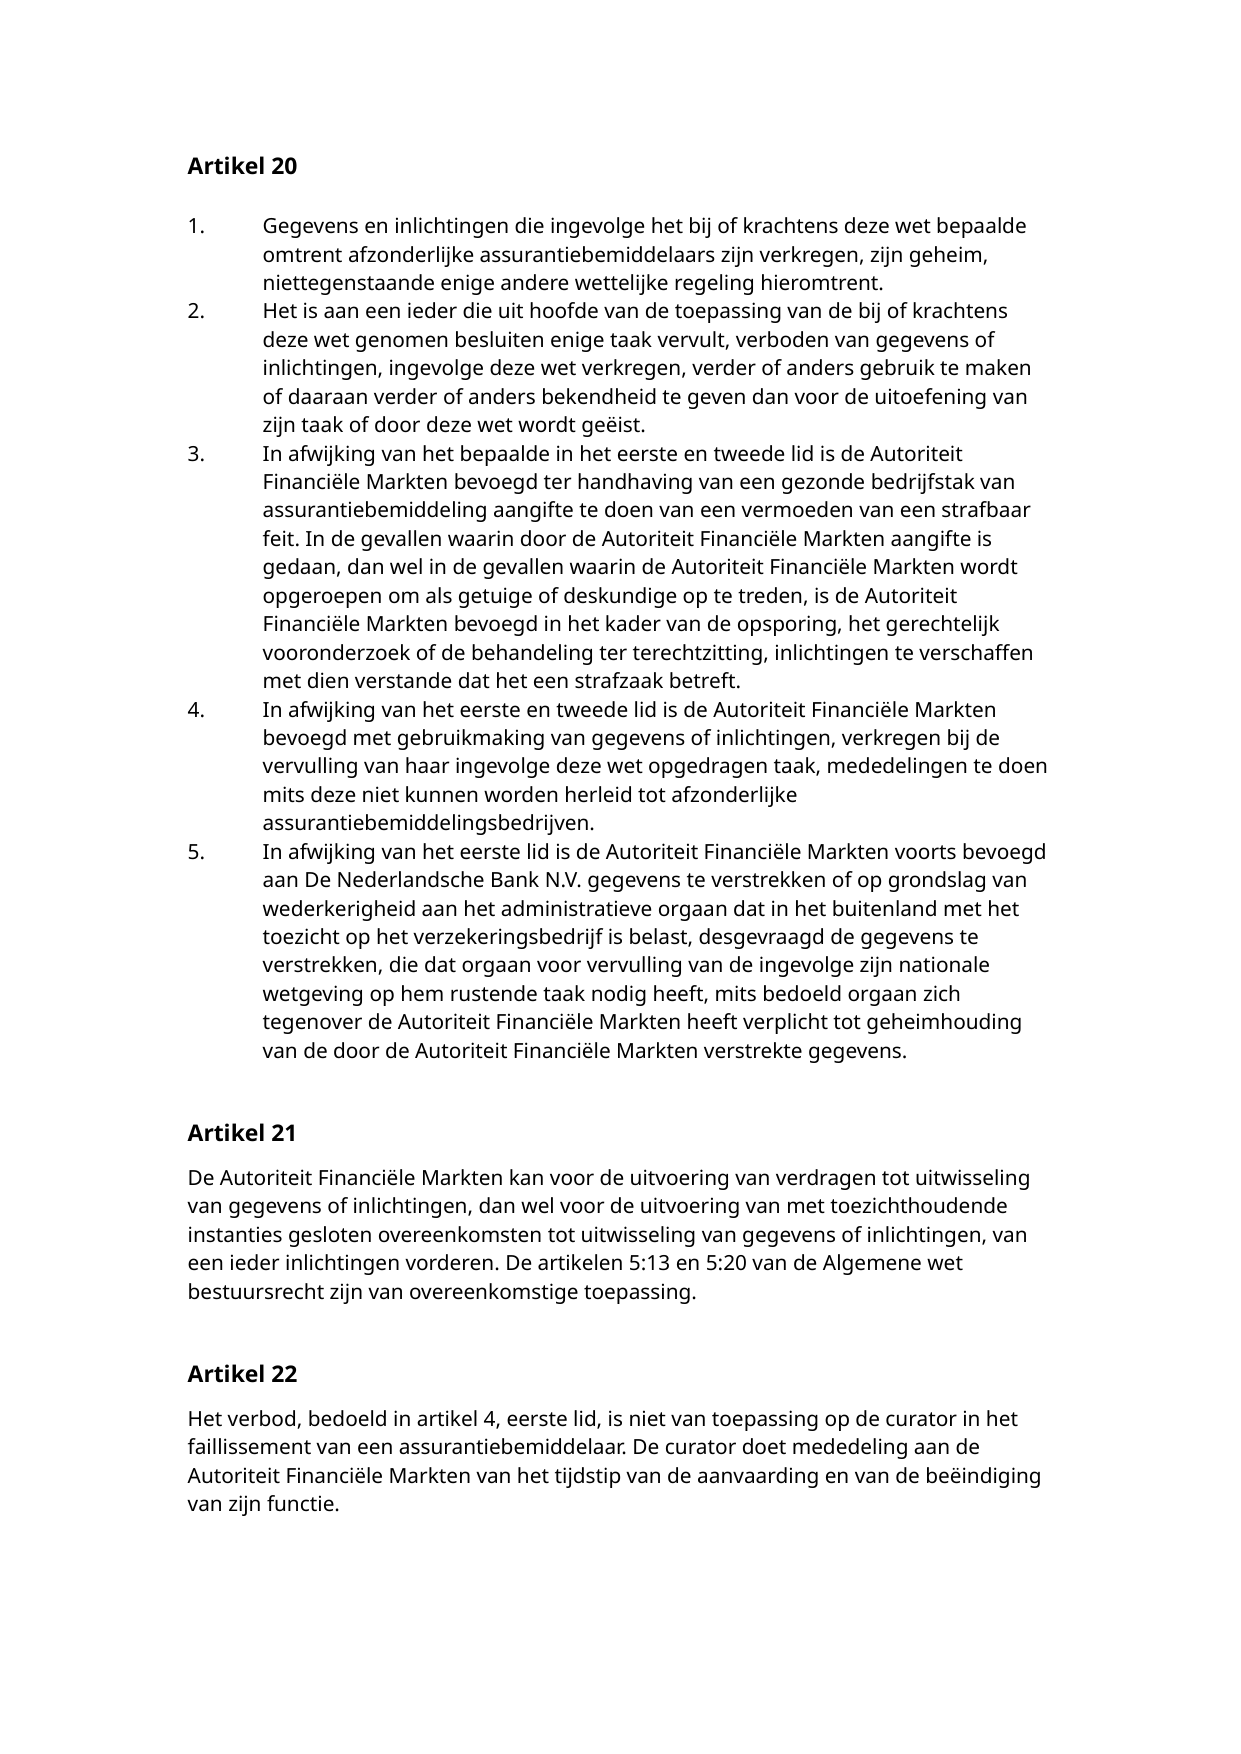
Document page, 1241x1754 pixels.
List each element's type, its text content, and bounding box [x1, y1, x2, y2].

list In afwijking van het eerste lid is de Autoriteit Financiële Markten voorts bevoegd aan De Nederlandsche Bank N.V. gegevens te verstrekken of op grondslag van wederkerigheid aan het administratieve orgaan dat in het buitenland met het toezicht op het verzekeringsbedrijf is belast, desgevraagd de gegevens te verstrekken, die dat orgaan voor vervulling van de ingevolge zijn nationale wetgeving op hem rustende taak nodig heeft, mits bedoeld orgaan zich tegenover de Autoriteit Financiële Markten heeft verplicht tot geheimhouding van de door de Autoriteit Financiële Markten verstrekte gegevens. [187, 837, 1053, 1064]
subtitle Artikel 22 [187, 1358, 1053, 1389]
subtitle Artikel 20 [187, 150, 1053, 181]
text Het verbod, bedoeld in artikel 4, eerste lid, is niet van toepassing op de curator in het faillissement van een assurantiebemiddelaar. De curator doet mededeling aan de Autoriteit Financiële Markten van het tijdstip van de aanvaarding en van de beëindiging van zijn functie. [187, 1404, 1053, 1518]
list In afwijking van het bepaalde in het eerste en tweede lid is de Autoriteit Financiële Markten bevoegd ter handhaving van een gezonde bedrijfstak van assurantiebemiddeling aangifte te doen van een vermoeden van een strafbaar feit. In de gevallen waarin door de Autoriteit Financiële Markten aangifte is gedaan, dan wel in de gevallen waarin de Autoriteit Financiële Markten wordt opgeroepen om als getuige of deskundige op te treden, is de Autoriteit Financiële Markten bevoegd in het kader van de opsporing, het gerechtelijk vooronderzoek of de behandeling ter terechtzitting, inlichtingen te verschaffen met dien verstande dat het een strafzaak betreft. [187, 439, 1053, 695]
subtitle Artikel 21 [187, 1117, 1053, 1148]
text De Autoriteit Financiële Markten kan voor de uitvoering van verdragen tot uitwisseling van gegevens of inlichtingen, dan wel voor de uitvoering van met toezichthoudende instanties gesloten overeenkomsten tot uitwisseling van gegevens of inlichtingen, van een ieder inlichtingen vorderen. De artikelen 5:13 en 5:20 van de Algemene wet bestuursrecht zijn van overeenkomstige toepassing. [187, 1163, 1053, 1305]
list In afwijking van het eerste en tweede lid is de Autoriteit Financiële Markten bevoegd met gebruikmaking van gegevens of inlichtingen, verkregen bij de vervulling van haar ingevolge deze wet opgedragen taak, mededelingen te doen mits deze niet kunnen worden herleid tot afzonderlijke assurantiebemiddelingsbedrijven. [187, 695, 1053, 837]
list Gegevens en inlichtingen die ingevolge het bij of krachtens deze wet bepaalde omtrent afzonderlijke assurantiebemiddelaars zijn verkregen, zijn geheim, niettegenstaande enige andere wettelijke regeling hieromtrent. [187, 211, 1053, 297]
list Het is aan een ieder die uit hoofde van de toepassing van de bij of krachtens deze wet genomen besluiten enige taak vervult, verboden van gegevens of inlichtingen, ingevolge deze wet verkregen, verder of anders gebruik te maken of daaraan verder of anders bekendheid te geven dan voor de uitoefening van zijn taak of door deze wet wordt geëist. [187, 297, 1053, 439]
